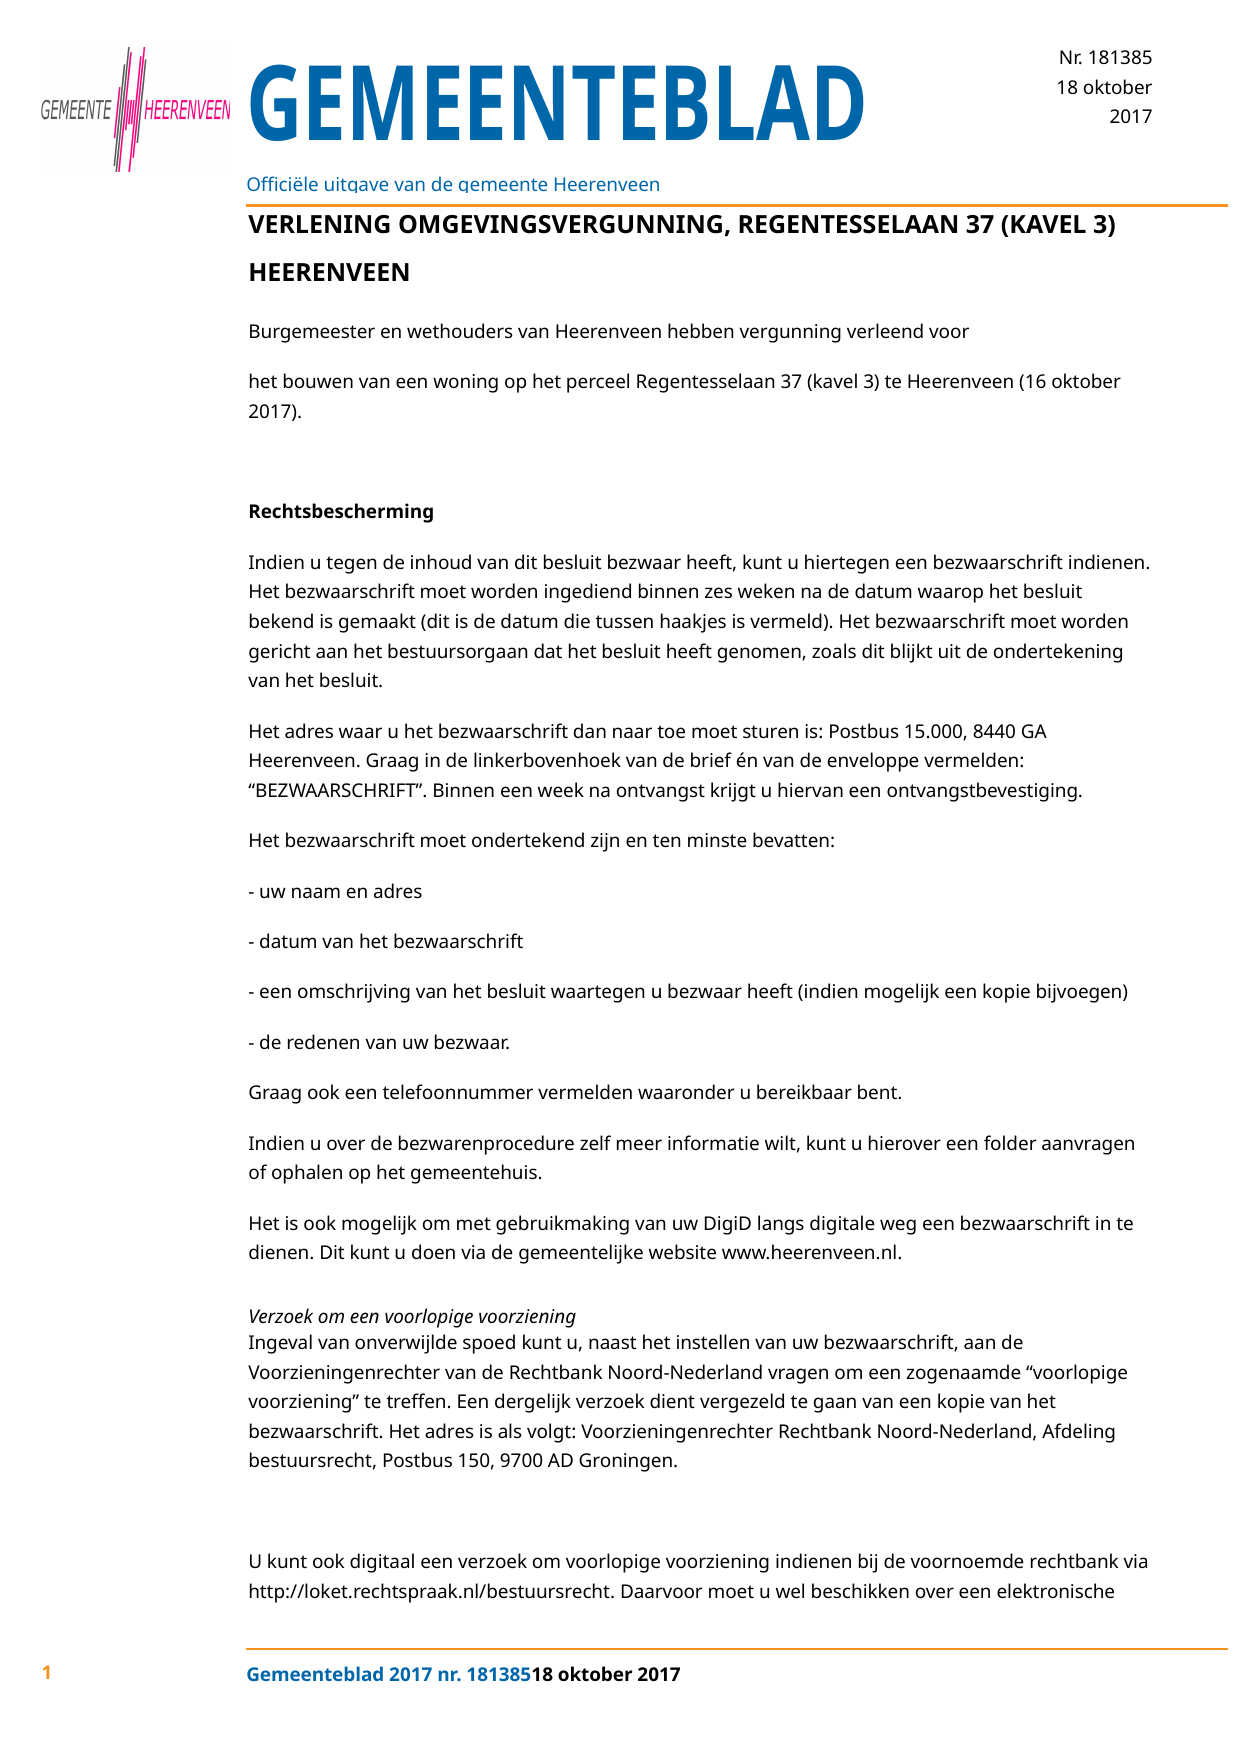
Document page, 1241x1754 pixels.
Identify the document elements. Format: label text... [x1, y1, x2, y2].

picture [41, 47, 231, 172]
text VERLENING OMGEVINGSVERGUNNING, REGENTESSELAAN 37 (KAVEL 3) HEERENVEEN [248, 207, 1152, 288]
text Het adres waar u het bezwaarschrift dan naar toe moet sturen is: Postbus 15.000, 8440 GA Heerenveen. Graag in de linkerbovenhoek van de brief én van de enveloppe vermelden: “BEZWAARSCHRIFT”. Binnen een week na ontvangst krijgt u hiervan een ontvangstbevestiging. [248, 718, 1152, 803]
text Indien u tegen de inhoud van dit besluit bezwaar heeft, kunt u hiertegen een bezwaarschrift indienen. Het bezwaarschrift moet worden ingediend binnen zes weken na de datum waarop het besluit bekend is gemaakt (dit is de datum die tussen haakjes is vermeld). Het bezwaarschrift moet worden gericht aan het bestuursorgaan dat het besluit heeft genomen, zoals dit blijkt uit de ondertekening van het besluit. [248, 549, 1152, 693]
text U kunt ook digitaal een verzoek om voorlopige voorziening indienen bij de voornoemde rechtbank via http://loket.rechtspraak.nl/bestuursrecht. Daarvoor moet u wel beschikken over een elektronische [248, 1548, 1152, 1604]
text Verzoek om een voorlopige voorziening [248, 1303, 1152, 1329]
text Het bezwaarschrift moet ondertekend zijn en ten minste bevatten: [248, 827, 1152, 853]
text het bouwen van een woning op het perceel Regentesselaan 37 (kavel 3) te Heerenveen (16 oktober 2017). [248, 368, 1152, 424]
text - een omschrijving van het besluit waartegen u bezwaar heeft (indien mogelijk een kopie bijvoegen) [248, 979, 1152, 1004]
text Rechtsbescherming [248, 499, 1152, 524]
text Burgemeester en wethouders van Heerenveen hebben vergunning verleend voor [248, 318, 1152, 344]
text - de redenen van uw bezwaar. [248, 1029, 1152, 1055]
text - uw naam en adres [248, 878, 1152, 904]
text Graag ook een telefoonnummer vermelden waaronder u bereikbaar bent. [248, 1079, 1152, 1105]
text - datum van het bezwaarschrift [248, 928, 1152, 954]
text Indien u over de bezwarenprocedure zelf meer informatie wilt, kunt u hierover een folder aanvragen of ophalen op het gemeentehuis. [248, 1130, 1152, 1185]
text Het is ook mogelijk om met gebruikmaking van uw DigiD langs digitale weg een bezwaarschrift in te dienen. Dit kunt u doen via de gemeentelijke website www.heerenveen.nl. [248, 1210, 1152, 1265]
text Ingeval van onverwijlde spoed kunt u, naast het instellen van uw bezwaarschrift, aan de Voorzieningenrechter van de Rechtbank Noord-Nederland vragen om een zogenaamde “voorlopige voorziening” te treffen. Een dergelijk verzoek dient vergezeld te gaan van een kopie van het bezwaarschrift. Het adres is als volgt: Voorzieningenrechter Rechtbank Noord-Nederland, Afdeling bestuursrecht, Postbus 150, 9700 AD Groningen. [248, 1329, 1152, 1473]
